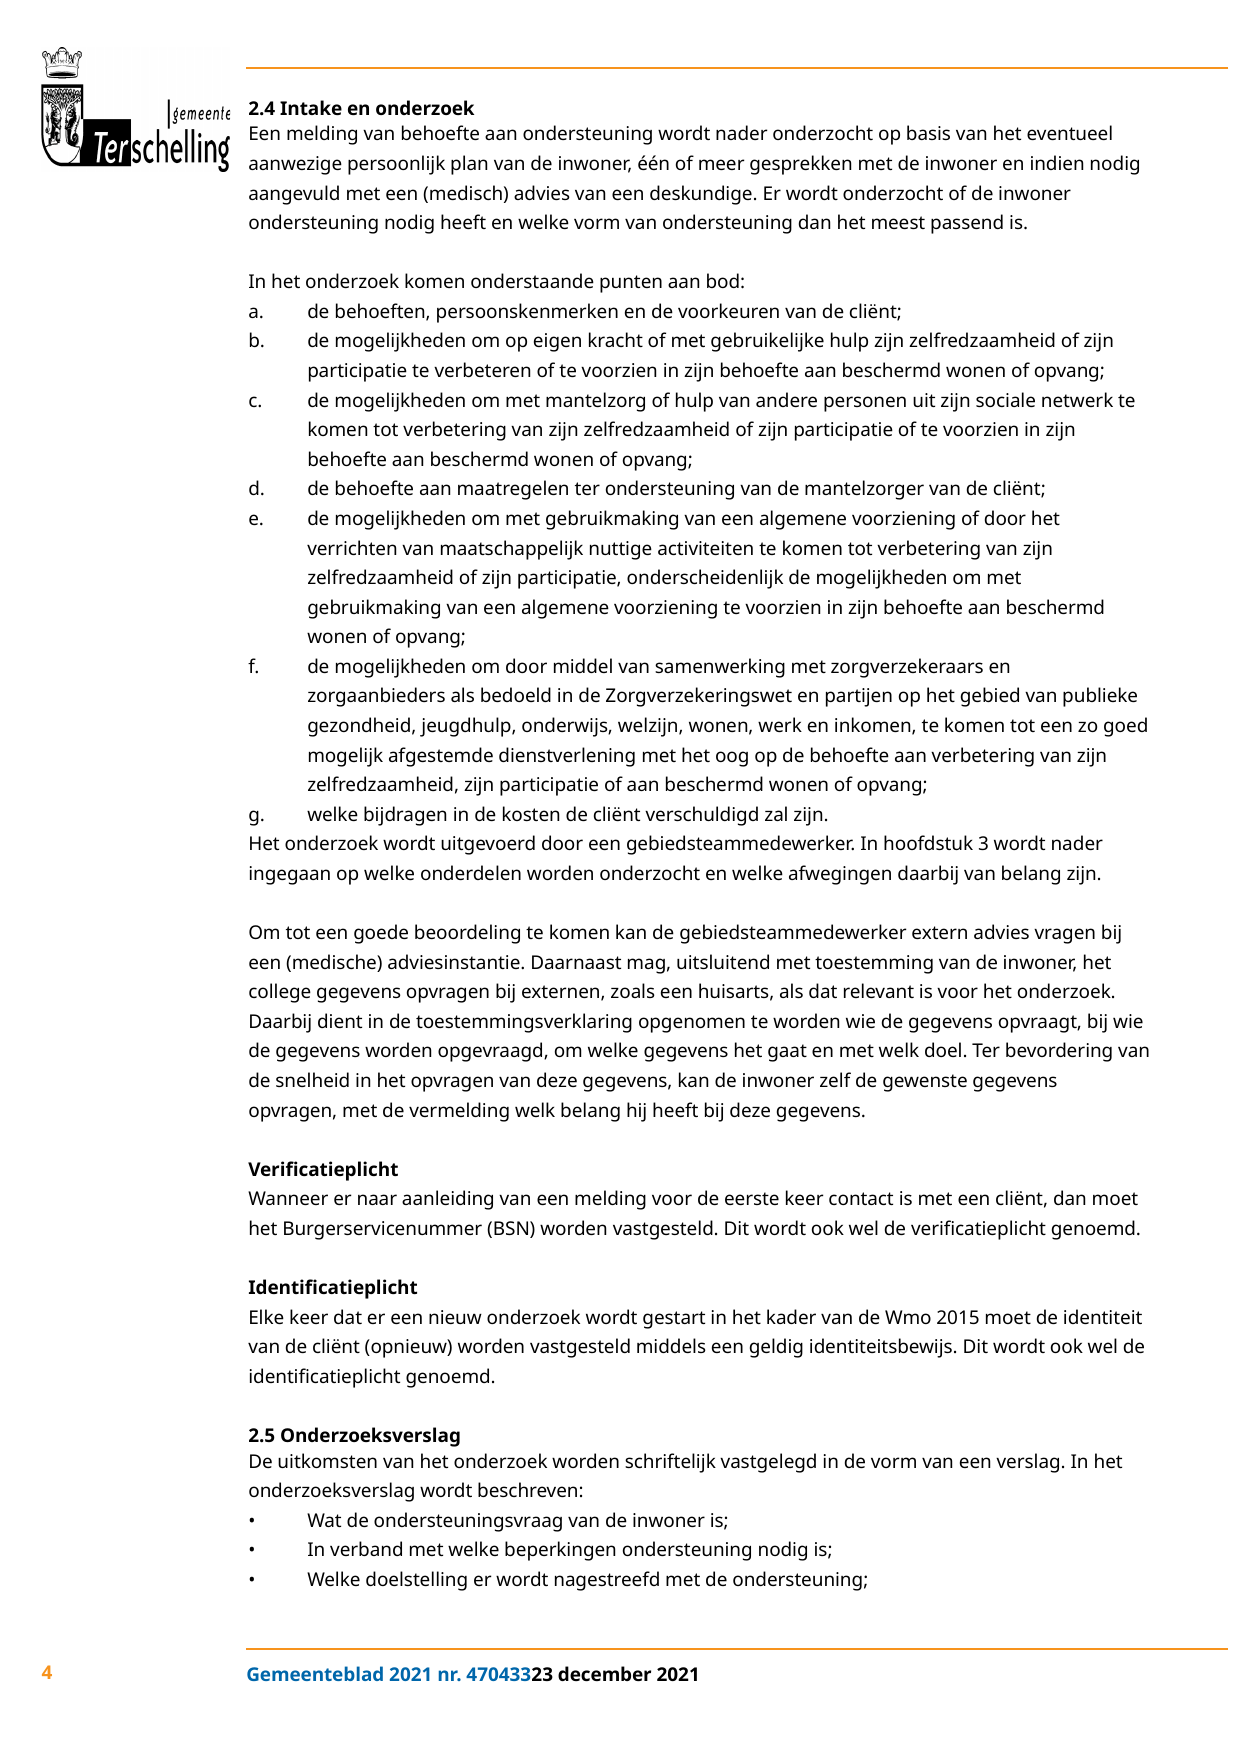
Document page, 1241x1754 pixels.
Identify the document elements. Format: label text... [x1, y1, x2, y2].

text De uitkomsten van het onderzoek worden schriftelijk vastgelegd in de vorm van een verslag. In het onderzoeksverslag wordt beschreven: [248, 1448, 1152, 1503]
list de behoefte aan maatregelen ter ondersteuning van de mantelzorger van de cliënt; [248, 476, 1152, 501]
text Wanneer er naar aanleiding van een melding voor de eerste keer contact is met een cliënt, dan moet het Burgerservicenummer (BSN) worden vastgesteld. Dit wordt ook wel de verificatieplicht genoemd. [248, 1186, 1152, 1241]
list Wat de ondersteuningsvraag van de inwoner is; [248, 1507, 1152, 1533]
list welke bijdragen in de kosten de cliënt verschuldigd zal zijn. [248, 801, 1152, 827]
text 2.4 Intake en onderzoek [248, 95, 1152, 121]
picture [41, 47, 231, 172]
text Verificatieplicht [248, 1156, 1152, 1182]
text Om tot een goede beoordeling te komen kan de gebiedsteammedewerker extern advies vragen bij een (medische) adviesinstantie. Daarnaast mag, uitsluitend met toestemming van de inwoner, het college gegevens opvragen bij externen, zoals een huisarts, als dat relevant is voor het onderzoek. Daarbij dient in de toestemmingsverklaring opgenomen te worden wie de gegevens opvraagt, bij wie de gegevens worden opgevraagd, om welke gegevens het gaat en met welk doel. Ter bevordering van de snelheid in het opvragen van deze gegevens, kan de inwoner zelf de gewenste gegevens opvragen, met de vermelding welk belang hij heeft bij deze gegevens. [248, 919, 1152, 1122]
text Het onderzoek wordt uitgevoerd door een gebiedsteammedewerker. In hoofdstuk 3 wordt nader ingegaan op welke onderdelen worden onderzocht en welke afwegingen daarbij van belang zijn. [248, 831, 1152, 886]
list de mogelijkheden om met mantelzorg of hulp van andere personen uit zijn sociale netwerk te komen tot verbetering van zijn zelfredzaamheid of zijn participatie of te voorzien in zijn behoefte aan beschermd wonen of opvang; [248, 387, 1152, 472]
text Elke keer dat er een nieuw onderzoek wordt gestart in het kader van de Wmo 2015 moet de identiteit van de cliënt (opnieuw) worden vastgesteld middels een geldig identiteitsbewijs. Dit wordt ook wel de identificatieplicht genoemd. [248, 1304, 1152, 1389]
text Identificatieplicht [248, 1274, 1152, 1300]
list de mogelijkheden om door middel van samenwerking met zorgverzekeraars en zorgaanbieders als bedoeld in de Zorgverzekeringswet en partijen op het gebied van publieke gezondheid, jeugdhulp, onderwijs, welzijn, wonen, werk en inkomen, te komen tot een zo goed mogelijk afgestemde dienstverlening met het oog op de behoefte aan verbetering van zijn zelfredzaamheid, zijn participatie of aan beschermd wonen of opvang; [248, 653, 1152, 797]
list de mogelijkheden om op eigen kracht of met gebruikelijke hulp zijn zelfredzaamheid of zijn participatie te verbeteren of te voorzien in zijn behoefte aan beschermd wonen of opvang; [248, 328, 1152, 383]
list de behoeften, persoonskenmerken en de voorkeuren van de cliënt; [248, 298, 1152, 324]
text Een melding van behoefte aan ondersteuning wordt nader onderzocht op basis van het eventueel aanwezige persoonlijk plan van de inwoner, één of meer gesprekken met de inwoner en indien nodig aangevuld met een (medisch) advies van een deskundige. Er wordt onderzocht of de inwoner ondersteuning nodig heeft en welke vorm van ondersteuning dan het meest passend is. [248, 121, 1152, 235]
text 2.5 Onderzoeksverslag [248, 1422, 1152, 1448]
list In verband met welke beperkingen ondersteuning nodig is; [248, 1537, 1152, 1562]
text In het onderzoek komen onderstaande punten aan bod: [248, 268, 1152, 294]
list de mogelijkheden om met gebruikmaking van een algemene voorziening of door het verrichten van maatschappelijk nuttige activiteiten te komen tot verbetering van zijn zelfredzaamheid of zijn participatie, onderscheidenlijk de mogelijkheden om met gebruikmaking van een algemene voorziening te voorzien in zijn behoefte aan beschermd wonen of opvang; [248, 505, 1152, 649]
list Welke doelstelling er wordt nagestreefd met de ondersteuning; [248, 1566, 1152, 1592]
